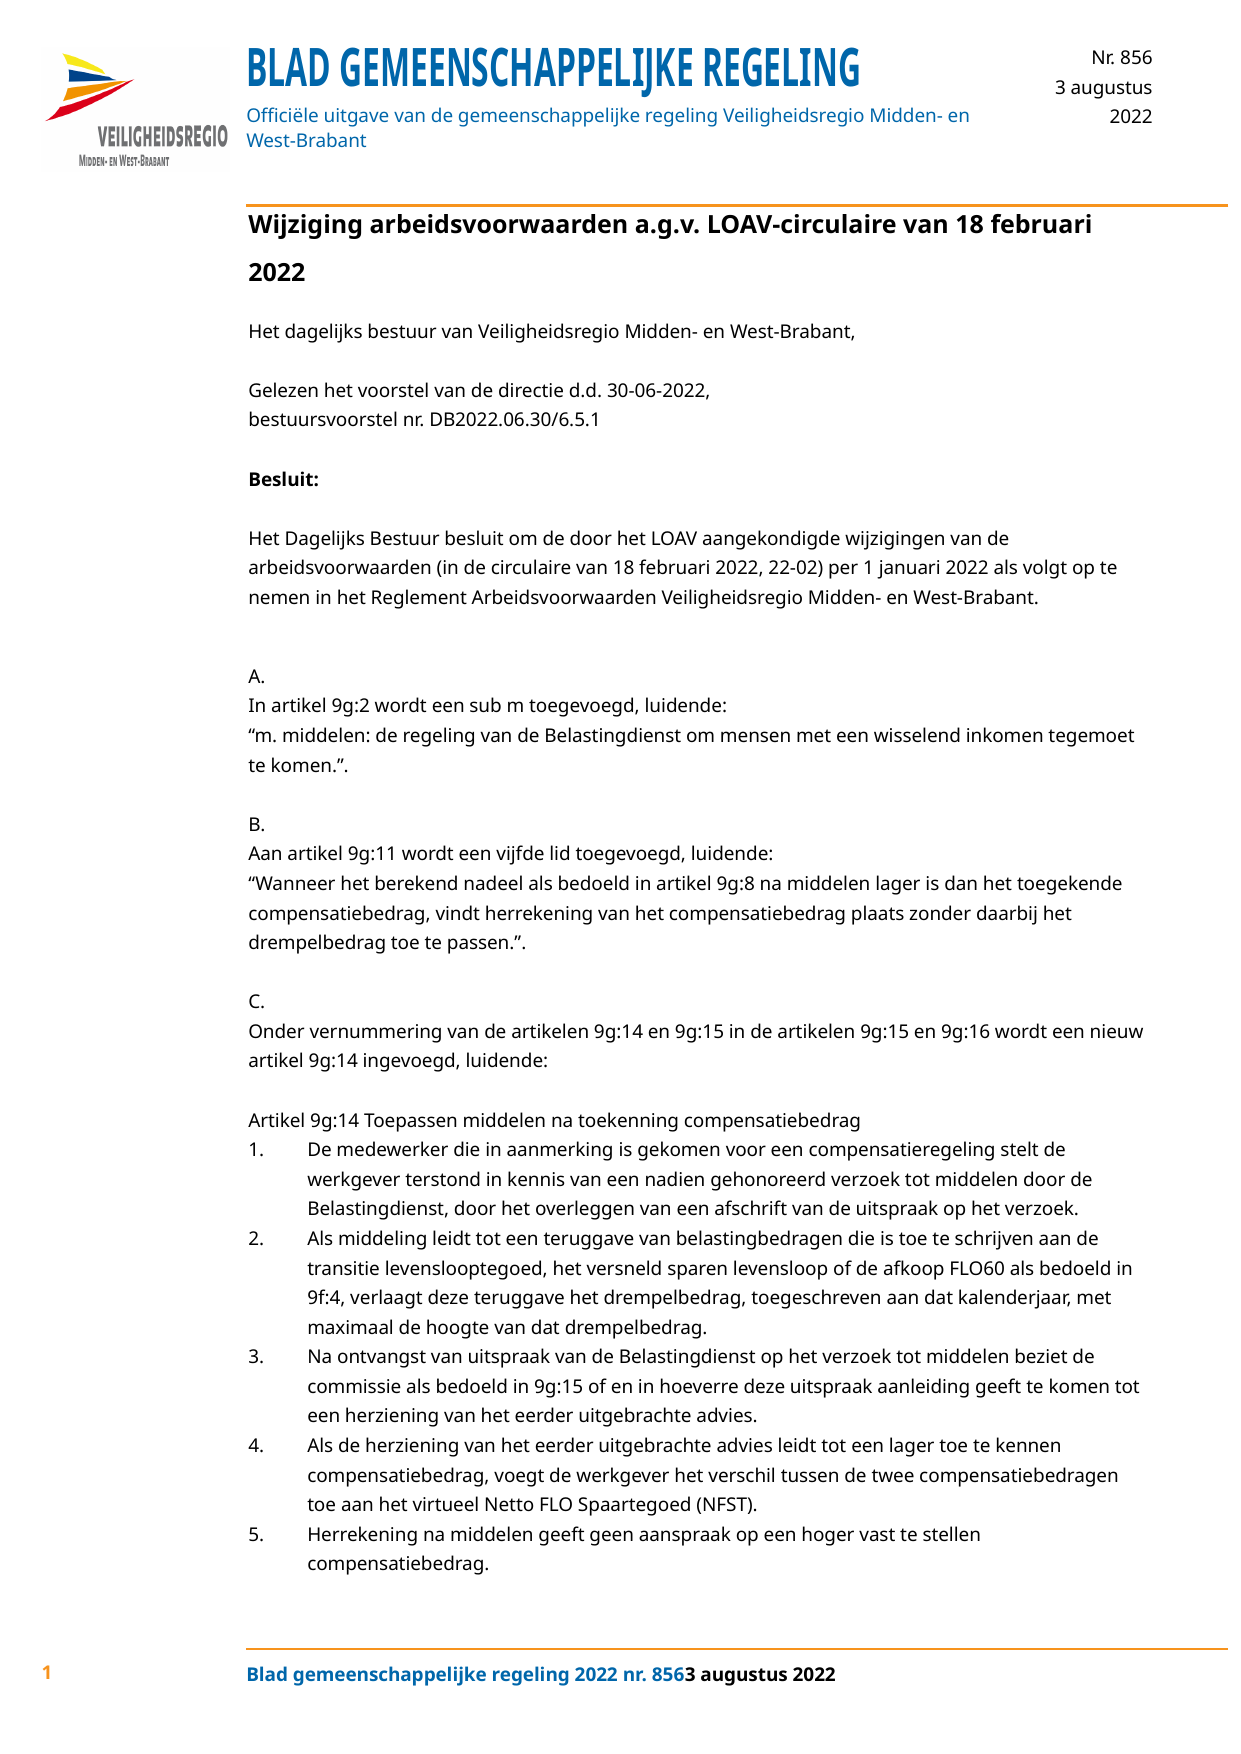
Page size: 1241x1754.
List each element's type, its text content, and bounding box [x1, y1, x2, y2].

list Als de herziening van het eerder uitgebrachte advies leidt tot een lager toe te kennen compensatiebedrag, voegt de werkgever het verschil tussen de twee compensatiebedragen toe aan het virtueel Netto FLO Spaartegoed (NFST). [248, 1432, 1152, 1517]
text A. [248, 663, 1152, 689]
picture [41, 47, 231, 172]
list De medewerker die in aanmerking is gekomen voor een compensatieregeling stelt de werkgever terstond in kennis van een nadien gehonoreerd verzoek tot middelen door de Belastingdienst, door het overleggen van een afschrift van de uitspraak op het verzoek. [248, 1136, 1152, 1221]
text C. [248, 988, 1152, 1014]
text B. [248, 811, 1152, 837]
text Aan artikel 9g:11 wordt een vijfde lid toegevoegd, luidende: [248, 841, 1152, 866]
text In artikel 9g:2 wordt een sub m toegevoegd, luidende: [248, 693, 1152, 718]
text “m. middelen: de regeling van de Belastingdienst om mensen met een wisselend inkomen tegemoet te komen.”. [248, 722, 1152, 777]
text Gelezen het voorstel van de directie d.d. 30-06-2022, [248, 377, 1152, 403]
text Wijziging arbeidsvoorwaarden a.g.v. LOAV-circulaire van 18 februari 2022 [248, 207, 1152, 288]
text Het dagelijks bestuur van Veiligheidsregio Midden- en West-Brabant, [248, 318, 1152, 344]
list Na ontvangst van uitspraak van de Belastingdienst op het verzoek tot middelen beziet de commissie als bedoeld in 9g:15 of en in hoeverre deze uitspraak aanleiding geeft te komen tot een herziening van het eerder uitgebrachte advies. [248, 1343, 1152, 1428]
text Besluit: [248, 466, 1152, 492]
text Artikel 9g:14 Toepassen middelen na toekenning compensatiebedrag [248, 1107, 1152, 1132]
text Het Dagelijks Bestuur besluit om de door het LOAV aangekondigde wijzigingen van de arbeidsvoorwaarden (in de circulaire van 18 februari 2022, 22-02) per 1 januari 2022 als volgt op te nemen in het Reglement Arbeidsvoorwaarden Veiligheidsregio Midden- en West-Brabant. [248, 525, 1152, 610]
text Onder vernummering van de artikelen 9g:14 en 9g:15 in de artikelen 9g:15 en 9g:16 wordt een nieuw artikel 9g:14 ingevoegd, luidende: [248, 1018, 1152, 1073]
list Herrekening na middelen geeft geen aanspraak op een hoger vast te stellen compensatiebedrag. [248, 1521, 1152, 1576]
list Als middeling leidt tot een teruggave van belastingbedragen die is toe te schrijven aan de transitie levenslooptegoed, het versneld sparen levensloop of de afkoop FLO60 als bedoeld in 9f:4, verlaagt deze teruggave het drempelbedrag, toegeschreven aan dat kalenderjaar, met maximaal de hoogte van dat drempelbedrag. [248, 1225, 1152, 1339]
text bestuursvoorstel nr. DB2022.06.30/6.5.1 [248, 407, 1152, 432]
text “Wanneer het berekend nadeel als bedoeld in artikel 9g:8 na middelen lager is dan het toegekende compensatiebedrag, vindt herrekening van het compensatiebedrag plaats zonder daarbij het drempelbedrag toe te passen.”. [248, 870, 1152, 955]
